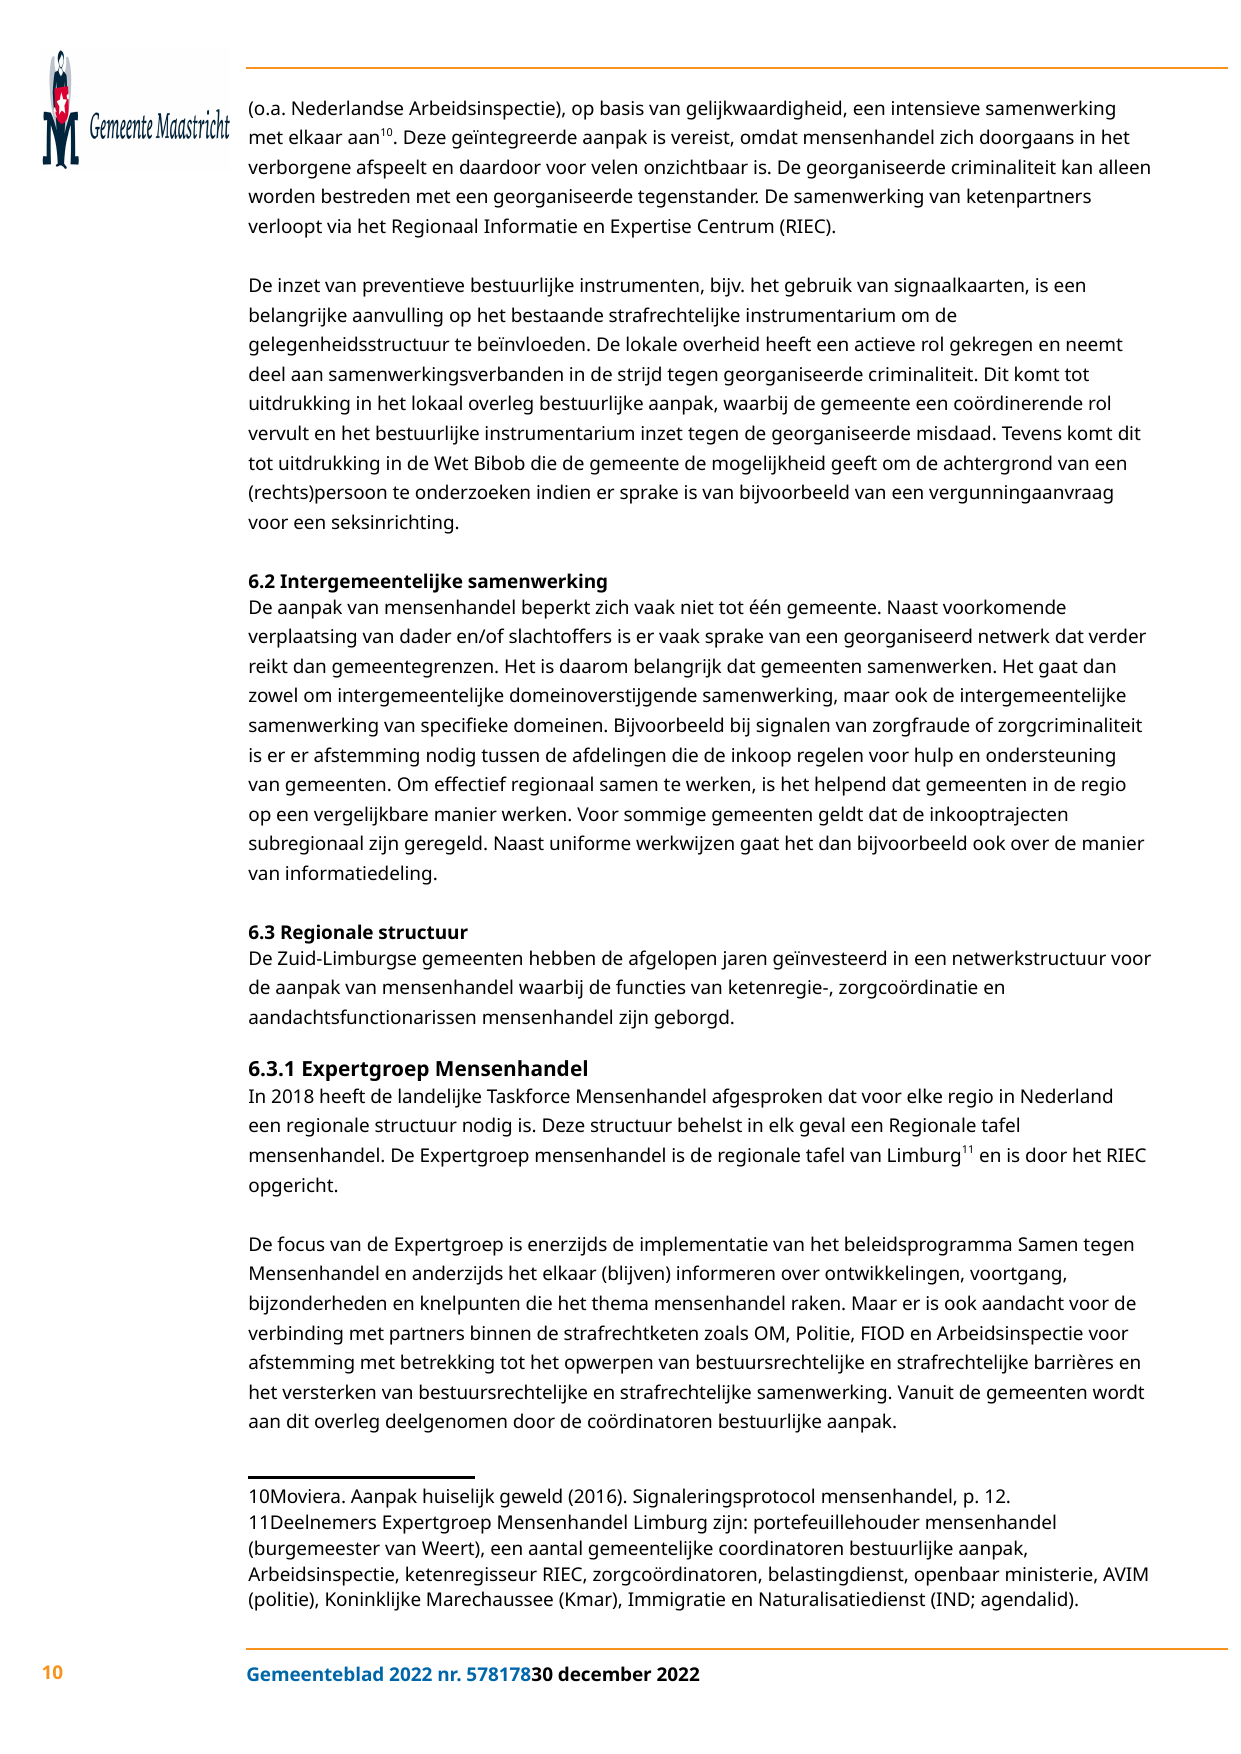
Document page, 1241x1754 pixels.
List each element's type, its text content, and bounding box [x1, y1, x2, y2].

text De focus van de Expertgroep is enerzijds de implementatie van het beleidsprogramma Samen tegen Mensenhandel en anderzijds het elkaar (blijven) informeren over ontwikkelingen, voortgang, bijzonderheden en knelpunten die het thema mensenhandel raken. Maar er is ook aandacht voor de verbinding met partners binnen de strafrechtketen zoals OM, Politie, FIOD en Arbeidsinspectie voor afstemming met betrekking tot het opwerpen van bestuursrechtelijke en strafrechtelijke barrières en het versterken van bestuursrechtelijke en strafrechtelijke samenwerking. Vanuit de gemeenten wordt aan dit overleg deelgenomen door de coördinatoren bestuurlijke aanpak. [248, 1231, 1152, 1434]
text In 2018 heeft de landelijke Taskforce Mensenhandel afgesproken dat voor elke regio in Nederland een regionale structuur nodig is. Deze structuur behelst in elk geval een Regionale tafel mensenhandel. De Expertgroep mensenhandel is de regionale tafel van Limburg en is door het RIEC opgericht. [248, 1083, 1152, 1197]
text Moviera. Aanpak huiselijk geweld (2016). Signaleringsprotocol mensenhandel, p. 12. [248, 1483, 1152, 1509]
text De inzet van preventieve bestuurlijke instrumenten, bijv. het gebruik van signaalkaarten, is een belangrijke aanvulling op het bestaande strafrechtelijke instrumentarium om de gelegenheidsstructuur te beïnvloeden. De lokale overheid heeft een actieve rol gekregen en neemt deel aan samenwerkingsverbanden in de strijd tegen georganiseerde criminaliteit. Dit komt tot uitdrukking in het lokaal overleg bestuurlijke aanpak, waarbij de gemeente een coördinerende rol vervult en het bestuurlijke instrumentarium inzet tegen de georganiseerde misdaad. Tevens komt dit tot uitdrukking in de Wet Bibob die de gemeente de mogelijkheid geeft om de achtergrond van een (rechts)persoon te onderzoeken indien er sprake is van bijvoorbeeld van een vergunningaanvraag voor een seksinrichting. [248, 272, 1152, 535]
text De aanpak van mensenhandel beperkt zich vaak niet tot één gemeente. Naast voorkomende verplaatsing van dader en/of slachtoffers is er vaak sprake van een georganiseerd netwerk dat verder reikt dan gemeentegrenzen. Het is daarom belangrijk dat gemeenten samenwerken. Het gaat dan zowel om intergemeentelijke domeinoverstijgende samenwerking, maar ook de intergemeentelijke samenwerking van specifieke domeinen. Bijvoorbeeld bij signalen van zorgfraude of zorgcriminaliteit is er er afstemming nodig tussen de afdelingen die de inkoop regelen voor hulp en ondersteuning van gemeenten. Om effectief regionaal samen te werken, is het helpend dat gemeenten in de regio op een vergelijkbare manier werken. Voor sommige gemeenten geldt dat de inkooptrajecten subregionaal zijn geregeld. Naast uniforme werkwijzen gaat het dan bijvoorbeeld ook over de manier van informatiedeling. [248, 594, 1152, 886]
text Deelnemers Expertgroep Mensenhandel Limburg zijn: portefeuillehouder mensenhandel (burgemeester van Weert), een aantal gemeentelijke coordinatoren bestuurlijke aanpak, Arbeidsinspectie, ketenregisseur RIEC, zorgcoördinatoren, belastingdienst, openbaar ministerie, AVIM (politie), Koninklijke Marechaussee (Kmar), Immigratie en Naturalisatiedienst (IND; agendalid). [248, 1509, 1152, 1612]
text De Zuid-Limburgse gemeenten hebben de afgelopen jaren geïnvesteerd in een netwerkstructuur voor de aanpak van mensenhandel waarbij de functies van ketenregie-, zorgcoördinatie en aandachtsfunctionarissen mensenhandel zijn geborgd. [248, 945, 1152, 1030]
text 6.2 Intergemeentelijke samenwerking [248, 568, 1152, 594]
text 6.3 Regionale structuur [248, 919, 1152, 945]
picture [41, 47, 231, 172]
text (o.a. Nederlandse Arbeidsinspectie), op basis van gelijkwaardigheid, een intensieve samenwerking met elkaar aan. Deze geïntegreerde aanpak is vereist, omdat mensenhandel zich doorgaans in het verborgene afspeelt en daardoor voor velen onzichtbaar is. De georganiseerde criminaliteit kan alleen worden bestreden met een georganiseerde tegenstander. De samenwerking van ketenpartners verloopt via het Regionaal Informatie en Expertise Centrum (RIEC). [248, 95, 1152, 239]
text 6.3.1 Expertgroep Mensenhandel [248, 1054, 1152, 1083]
